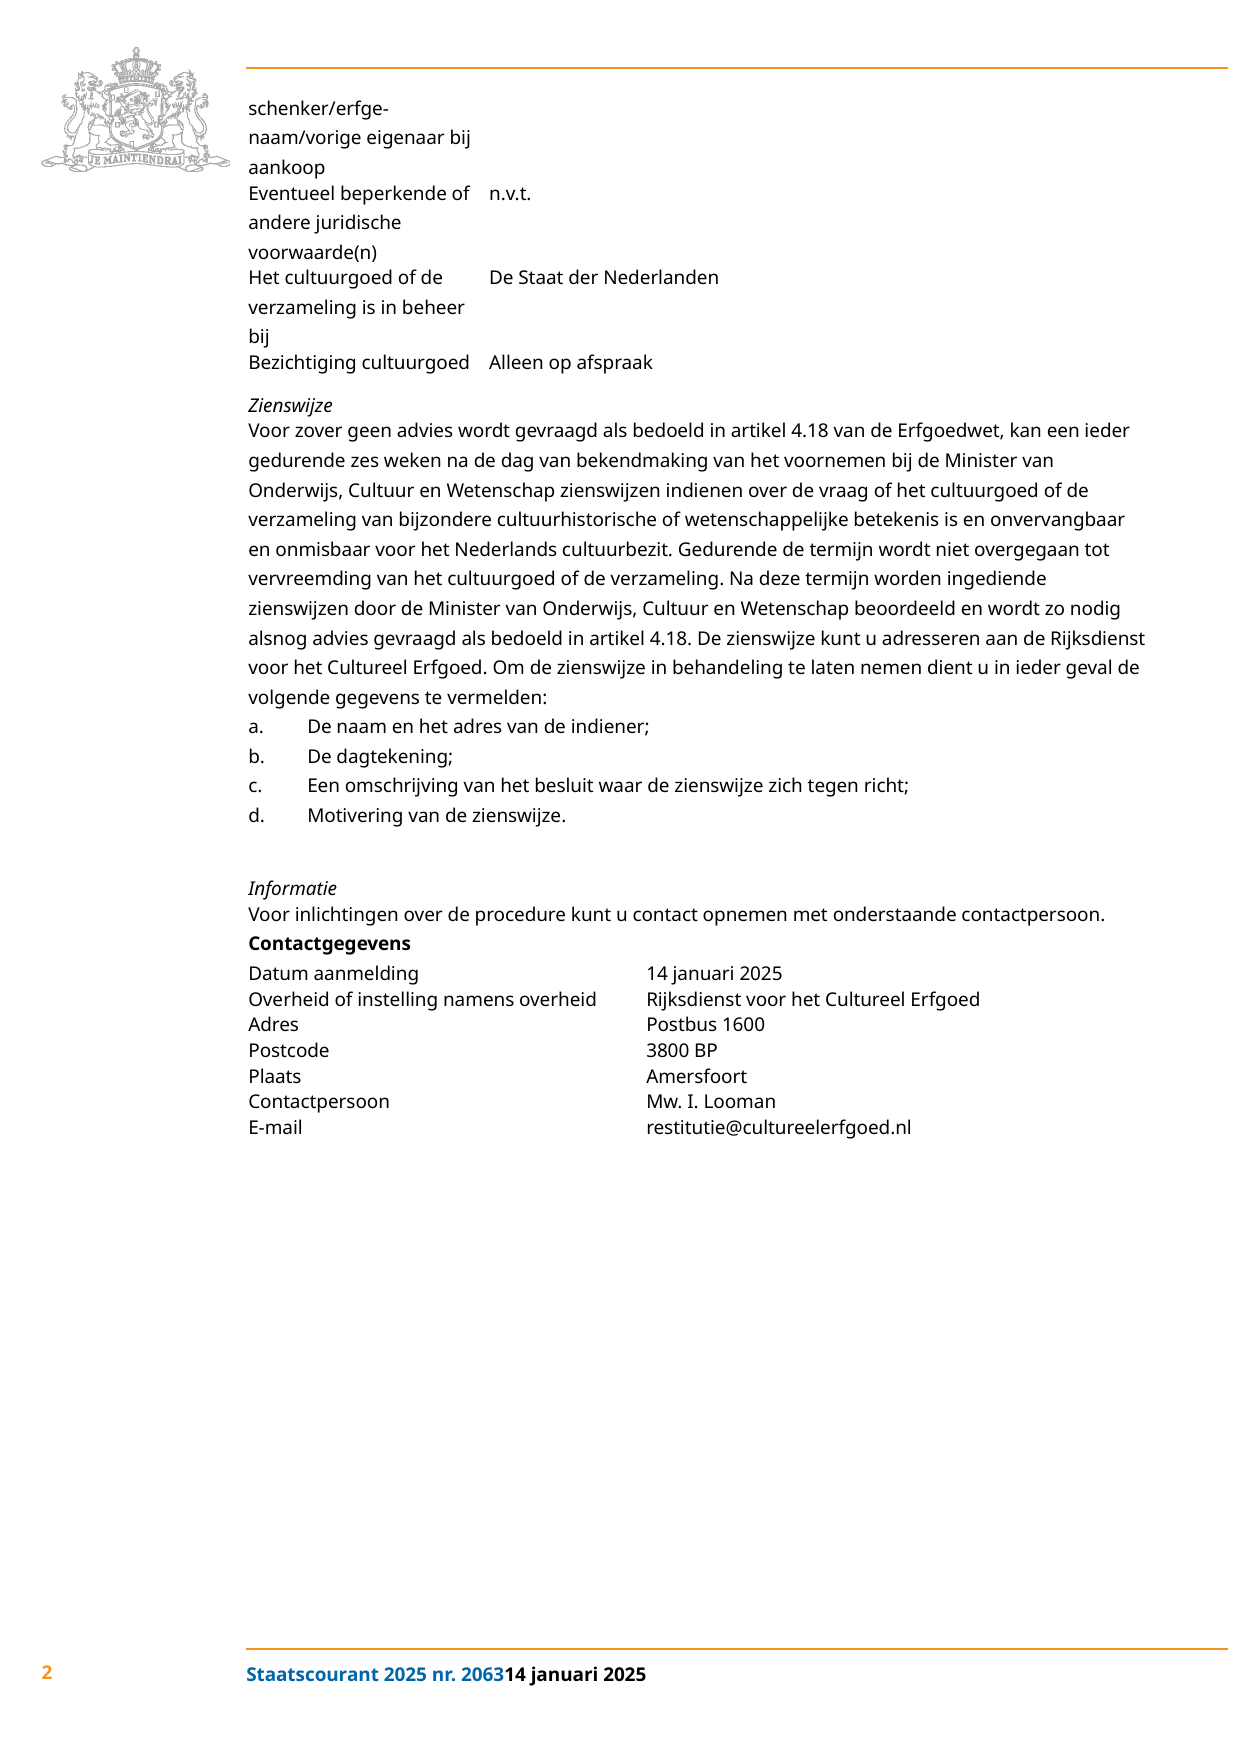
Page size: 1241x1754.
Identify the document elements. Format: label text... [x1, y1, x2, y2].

text Informatie [248, 875, 1152, 901]
table_cell Mw. I. Looman [646, 1089, 1152, 1114]
table_cell Eventueel beperkende of andere juridische voorwaarde(n) [248, 180, 489, 264]
table_cell [489, 95, 1152, 180]
table_cell restitutie@cultureelerfgoed.nl [646, 1114, 1152, 1140]
table_cell Postbus 1600 [646, 1011, 1152, 1037]
table_cell De Staat der Nederlanden [489, 265, 1152, 349]
list De naam en het adres van de indiener; [248, 713, 1152, 739]
table_cell 3800 BP [646, 1037, 1152, 1063]
text Voor inlichtingen over de procedure kunt u contact opnemen met onderstaande contactpersoon. [248, 901, 1152, 926]
text Contactgegevens [248, 930, 1152, 956]
table_cell Overheid of instelling namens overheid [248, 986, 646, 1011]
table_cell Rijksdienst voor het Cultureel Erfgoed [646, 986, 1152, 1011]
text Voor zover geen advies wordt gevraagd als bedoeld in artikel 4.18 van de Erfgoedwet, kan een ieder gedurende zes weken na de dag van bekendmaking van het voornemen bij de Minister van Onderwijs, Cultuur en Wetenschap zienswijzen indienen over de vraag of het cultuurgoed of de verzameling van bijzondere cultuurhistorische of wetenschappelijke betekenis is en onvervangbaar en onmisbaar voor het Nederlands cultuurbezit. Gedurende de termijn wordt niet overgegaan tot vervreemding van het cultuurgoed of de verzameling. Na deze termijn worden ingediende zienswijzen door de Minister van Onderwijs, Cultuur en Wetenschap beoordeeld en wordt zo nodig alsnog advies gevraagd als bedoeld in artikel 4.18. De zienswijze kunt u adresseren aan de Rijksdienst voor het Cultureel Erfgoed. Om de zienswijze in behandeling te laten nemen dient u in ieder geval de volgende gegevens te vermelden: [248, 418, 1152, 710]
text Zienswijze [248, 392, 1152, 418]
table_cell Contactpersoon [248, 1089, 646, 1114]
table_cell Adres [248, 1011, 646, 1037]
table_cell schenker/erfge- naam/vorige eigenaar bij aankoop [248, 95, 489, 180]
picture [41, 47, 231, 172]
list Een omschrijving van het besluit waar de zienswijze zich tegen richt; [248, 773, 1152, 798]
table_cell Plaats [248, 1063, 646, 1089]
table_cell Postcode [248, 1037, 646, 1063]
table_cell n.v.t. [489, 180, 1152, 264]
list Motivering van de zienswijze. [248, 802, 1152, 828]
table_cell E-mail [248, 1114, 646, 1140]
table_cell Amersfoort [646, 1063, 1152, 1089]
list De dagtekening; [248, 743, 1152, 769]
table_cell Alleen op afspraak [489, 350, 1152, 375]
table_header Datum aanmelding [248, 960, 646, 986]
table_header 14 januari 2025 [646, 960, 1152, 986]
table_cell Het cultuurgoed of de verzameling is in beheer bij [248, 265, 489, 349]
table_cell Bezichtiging cultuurgoed [248, 350, 489, 375]
